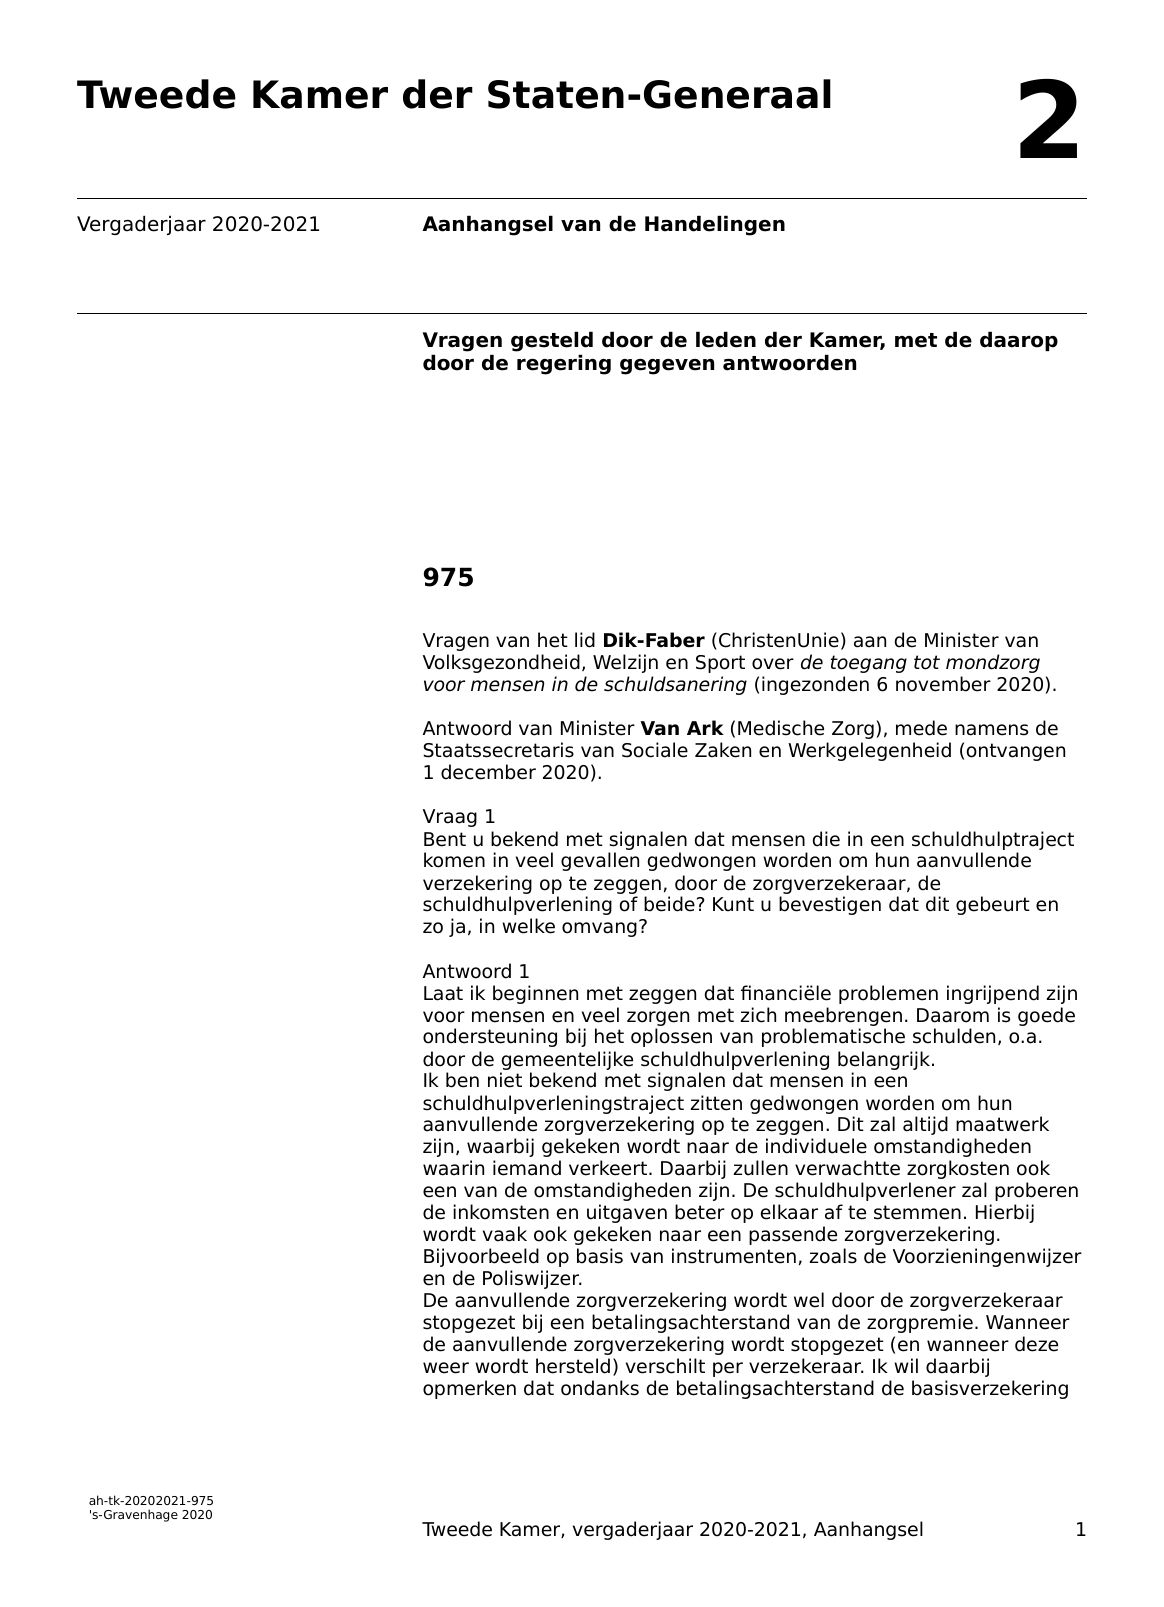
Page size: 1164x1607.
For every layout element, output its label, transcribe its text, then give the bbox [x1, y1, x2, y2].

text Vragen van het lid Dik-Faber (ChristenUnie) aan de Minister van Volksgezondheid, Welzijn en Sport over de toegang tot mondzorg voor mensen in de schuldsanering (ingezonden 6 november 2020). [422, 630, 1087, 696]
table_cell Vergaderjaar 2020-2021 [77, 199, 422, 313]
table_header 2 [886, 59, 1087, 198]
text 's-Gravenhage 2020 [88, 1508, 323, 1522]
table_header Tweede Kamer der Staten-Generaal [77, 59, 886, 198]
text Bent u bekend met signalen dat mensen die in een schuldhulptraject komen in veel gevallen gedwongen worden om hun aanvullende verzekering op te zeggen, door de zorgverzekeraar, de schuldhulpverlening of beide? Kunt u bevestigen dat dit gebeurt en zo ja, in welke omvang? [422, 828, 1087, 938]
table_cell Aanhangsel van de Handelingen [422, 199, 1087, 313]
table_cell Vragen gesteld door de leden der Kamer, met de daarop door de regering gegeven antwoorden [422, 314, 1087, 375]
text Antwoord van Minister Van Ark (Medische Zorg), mede namens de Staatssecretaris van Sociale Zaken en Werkgelegenheid (ontvangen 1 december 2020). [422, 718, 1087, 784]
text ah-tk-20202021-975 [88, 1494, 323, 1508]
text Antwoord 1 [422, 961, 1087, 982]
text Ik ben niet bekend met signalen dat mensen in een schuldhulpverleningstraject zitten gedwongen worden om hun aanvullende zorgverzekering op te zeggen. Dit zal altijd maatwerk zijn, waarbij gekeken wordt naar de individuele omstandigheden waarin iemand verkeert. Daarbij zullen verwachtte zorgkosten ook een van de omstandigheden zijn. De schuldhulpverlener zal proberen de inkomsten en uitgaven beter op elkaar af te stemmen. Hierbij wordt vaak ook gekeken naar een passende zorgverzekering. Bijvoorbeeld op basis van instrumenten, zoals de Voorzieningenwijzer en de Poliswijzer. [422, 1070, 1087, 1290]
text Laat ik beginnen met zeggen dat financiële problemen ingrijpend zijn voor mensen en veel zorgen met zich meebrengen. Daarom is goede ondersteuning bij het oplossen van problematische schulden, o.a. door de gemeentelijke schuldhulpverlening belangrijk. [422, 982, 1087, 1070]
text 975 [422, 563, 1087, 592]
text De aanvullende zorgverzekering wordt wel door de zorgverzekeraar stopgezet bij een betalingsachterstand van de zorgpremie. Wanneer de aanvullende zorgverzekering wordt stopgezet (en wanneer deze weer wordt hersteld) verschilt per verzekeraar. Ik wil daarbij opmerken dat ondanks de betalingsachterstand de basisverzekering [422, 1290, 1087, 1400]
text Vraag 1 [422, 806, 1087, 828]
table_cell [77, 314, 422, 375]
